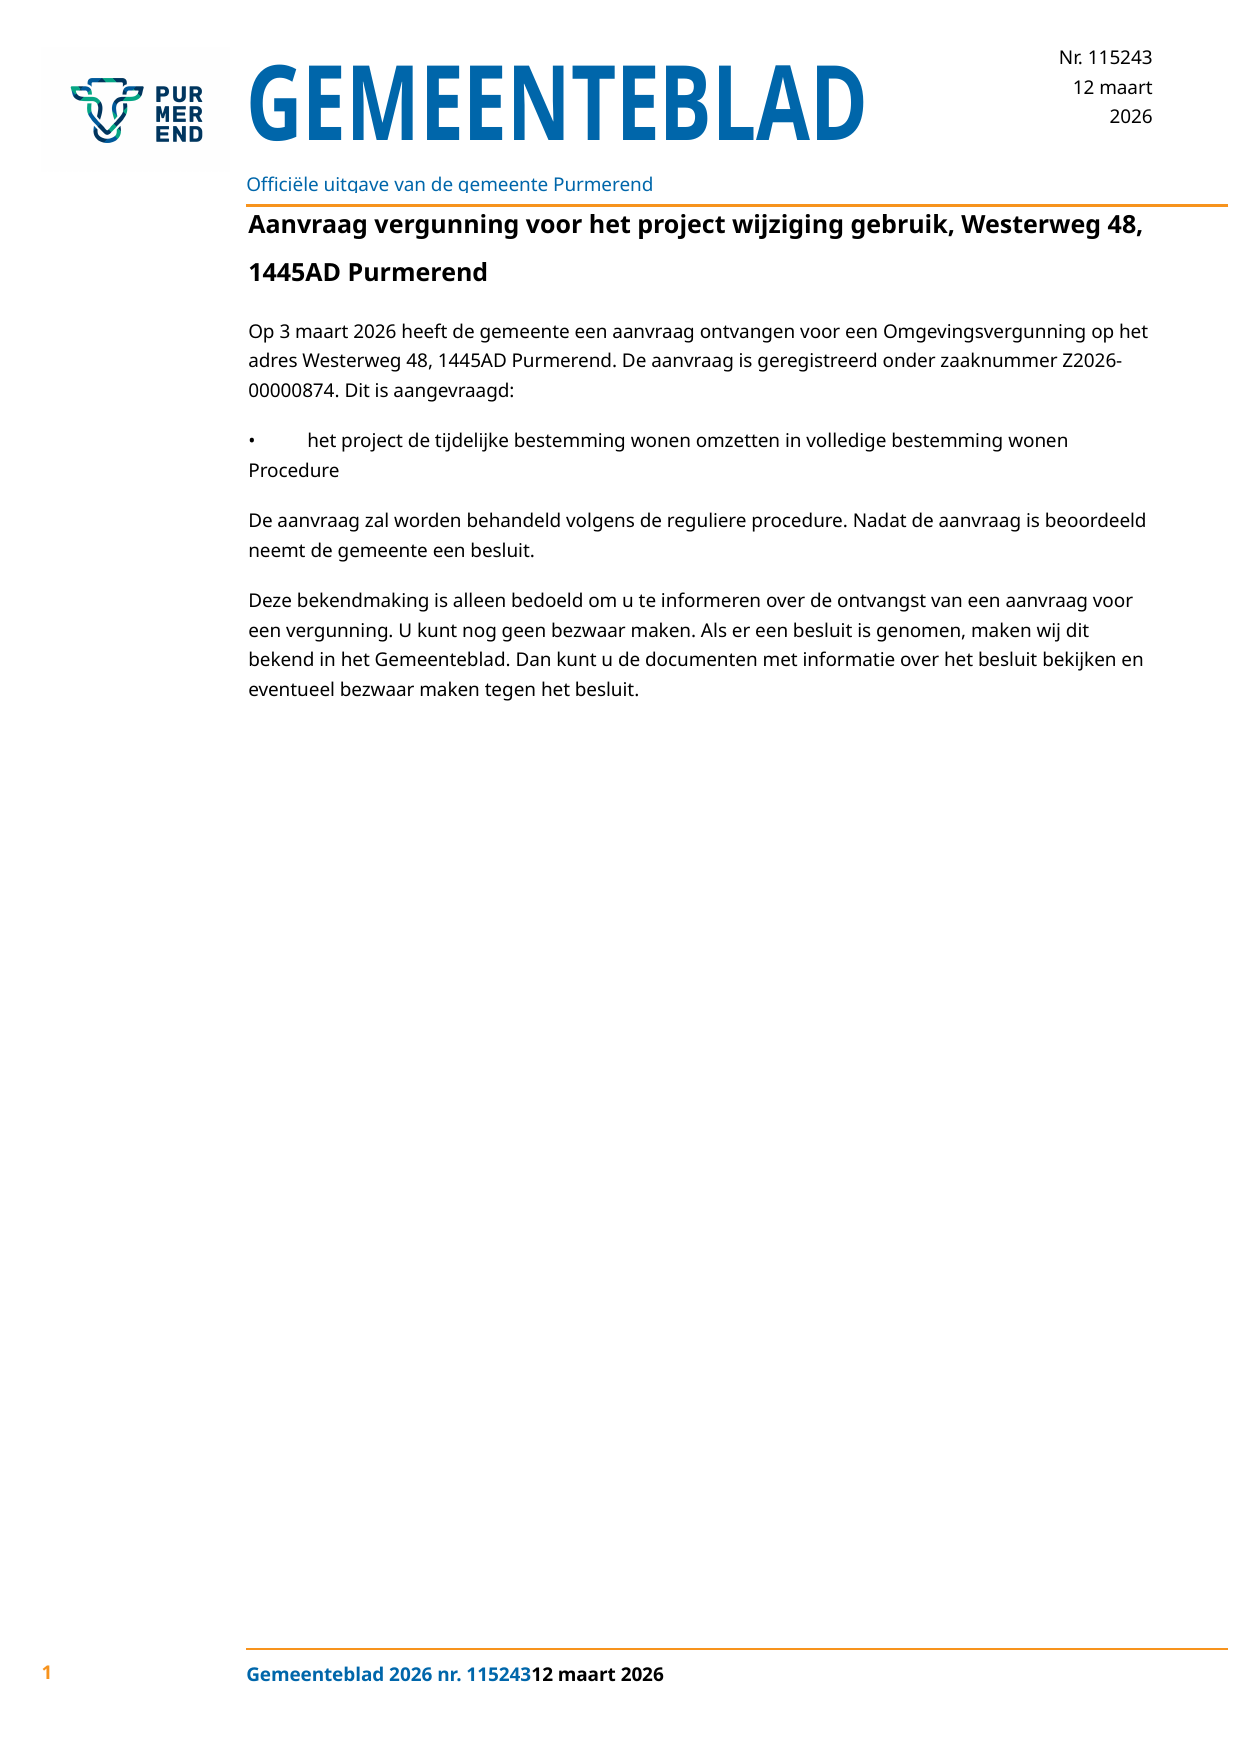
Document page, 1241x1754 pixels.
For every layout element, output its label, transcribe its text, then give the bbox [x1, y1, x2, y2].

text Aanvraag vergunning voor het project wijziging gebruik, Westerweg 48, 1445AD Purmerend [248, 207, 1152, 288]
picture [41, 47, 231, 172]
text Procedure [248, 457, 1152, 483]
list het project de tijdelijke bestemming wonen omzetten in volledige bestemming wonen [248, 427, 1152, 453]
text De aanvraag zal worden behandeld volgens de reguliere procedure. Nadat de aanvraag is beoordeeld neemt de gemeente een besluit. [248, 507, 1152, 563]
text Op 3 maart 2026 heeft de gemeente een aanvraag ontvangen voor een Omgevingsvergunning op het adres Westerweg 48, 1445AD Purmerend. De aanvraag is geregistreerd onder zaaknummer Z2026-00000874. Dit is aangevraagd: [248, 318, 1152, 403]
text Deze bekendmaking is alleen bedoeld om u te informeren over de ontvangst van een aanvraag voor een vergunning. U kunt nog geen bezwaar maken. Als er een besluit is genomen, maken wij dit bekend in het Gemeenteblad. Dan kunt u de documenten met informatie over het besluit bekijken en eventueel bezwaar maken tegen het besluit. [248, 587, 1152, 702]
